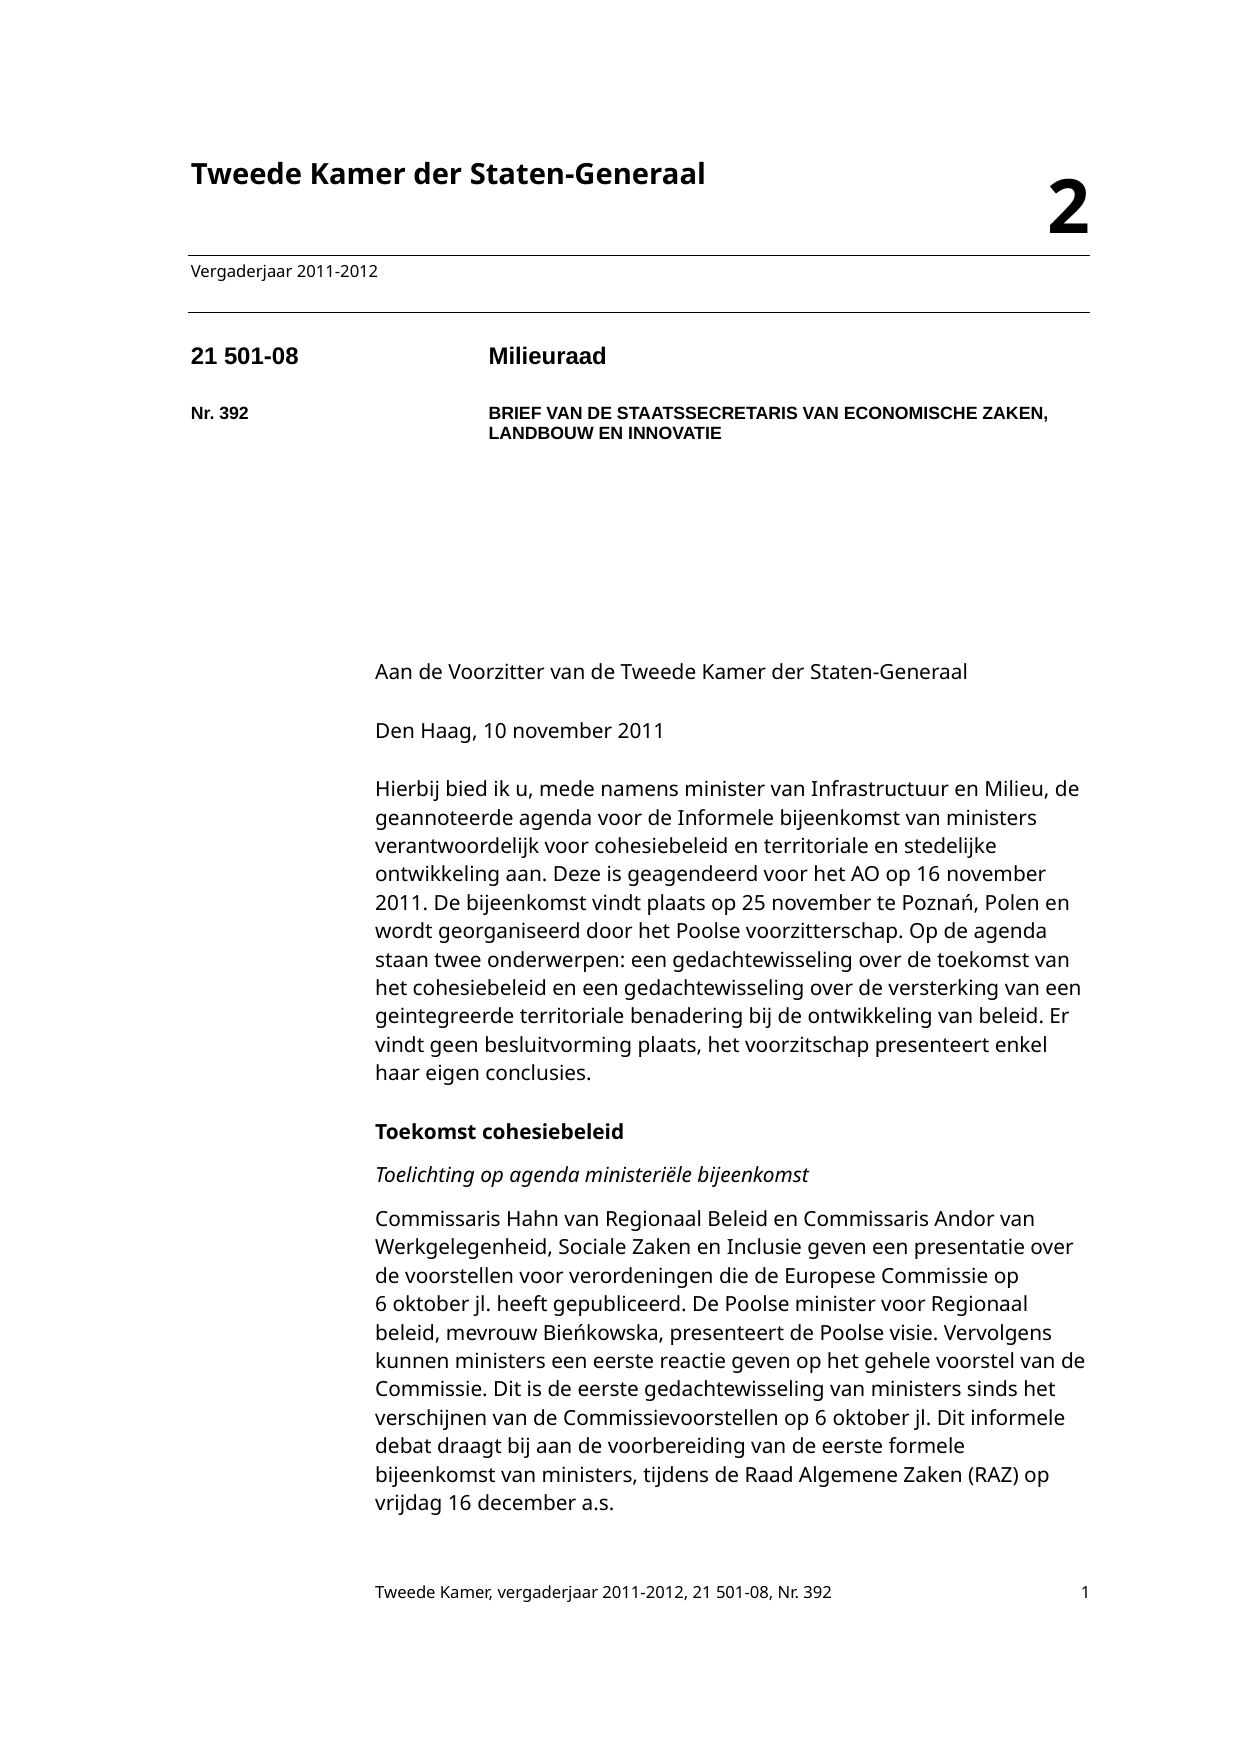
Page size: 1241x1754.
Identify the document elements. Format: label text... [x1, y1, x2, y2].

table_cell [188, 313, 485, 339]
table_header 2 [910, 150, 1090, 255]
text Commissaris Hahn van Regionaal Beleid en Commissaris Andor van Werkgelegenheid, Sociale Zaken en Inclusie geven een presentatie over de voorstellen voor verordeningen die de Europese Commissie op 6 oktober jl. heeft gepubliceerd. De Poolse minister voor Regionaal beleid, mevrouw Bieńkowska, presenteert de Poolse visie. Vervolgens kunnen ministers een eerste reactie geven op het gehele voorstel van de Commissie. Dit is de eerste gedachtewisseling van ministers sinds het verschijnen van de Commissievoorstellen op 6 oktober jl. Dit informele debat draagt bij aan de voorbereiding van de eerste formele bijeenkomst van ministers, tijdens de Raad Algemene Zaken (RAZ) op vrijdag 16 december a.s. [375, 1204, 1090, 1517]
text Hierbij bied ik u, mede namens minister van Infrastructuur en Milieu, de geannoteerde agenda voor de Informele bijeenkomst van ministers verantwoordelijk voor cohesiebeleid en territoriale en stedelijke ontwikkeling aan. Deze is geagendeerd voor het AO op 16 november 2011. De bijeenkomst vindt plaats op 25 november te Poznań, Polen en wordt georganiseerd door het Poolse voorzitterschap. Op de agenda staan twee onderwerpen: een gedachtewisseling over de toekomst van het cohesiebeleid en een gedachtewisseling over de versterking van een geintegreerde territoriale benadering bij de ontwikkeling van beleid. Er vindt geen besluitvorming plaats, het voorzitschap presenteert enkel haar eigen conclusies. [375, 774, 1090, 1087]
table_cell Milieuraad [485, 339, 1090, 399]
table_cell [485, 313, 1090, 339]
table_cell BRIEF VAN DE STAATSSECRETARIS VAN ECONOMISCHE ZAKEN, LANDBOUW EN INNOVATIE [485, 399, 1090, 539]
text Den Haag, 10 november 2011 [375, 716, 1090, 744]
text Aan de Voorzitter van de Tweede Kamer der Staten-Generaal [375, 657, 1090, 686]
table_cell [485, 256, 1090, 312]
text Toelichting op agenda ministeriële bijeenkomst [375, 1160, 1090, 1189]
table_cell Nr. 392 [188, 399, 485, 539]
table_header Tweede Kamer der Staten-Generaal [188, 150, 909, 255]
text Toekomst cohesiebeleid [375, 1117, 1090, 1145]
table_cell Vergaderjaar 2011-2012 [188, 256, 485, 312]
table_cell 21 501-08 [188, 339, 485, 399]
